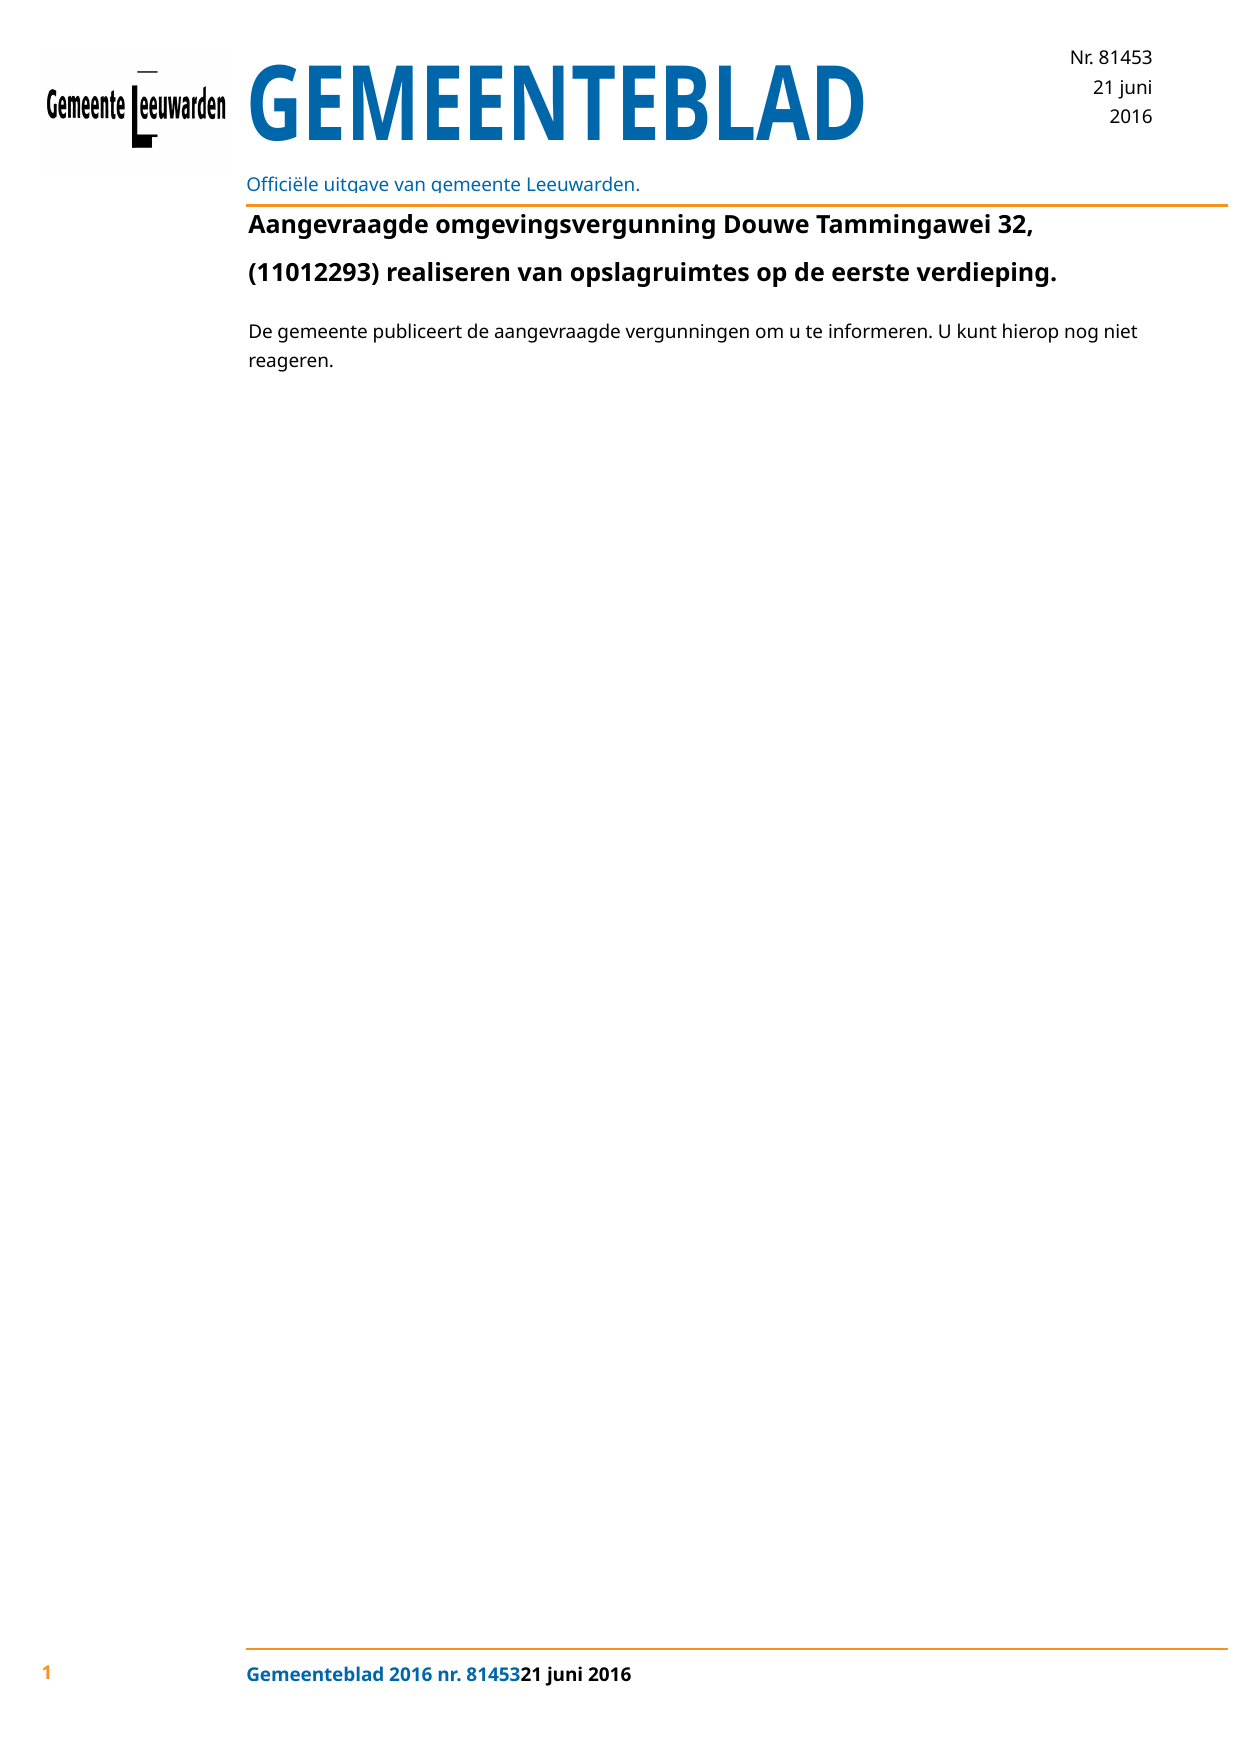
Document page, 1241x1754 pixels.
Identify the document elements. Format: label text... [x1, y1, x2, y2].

text De gemeente publiceert de aangevraagde vergunningen om u te informeren. U kunt hierop nog niet reageren. [248, 318, 1152, 373]
text Aangevraagde omgevingsvergunning Douwe Tammingawei 32, (11012293) realiseren van opslagruimtes op de eerste verdieping. [248, 207, 1152, 288]
picture [41, 47, 231, 172]
